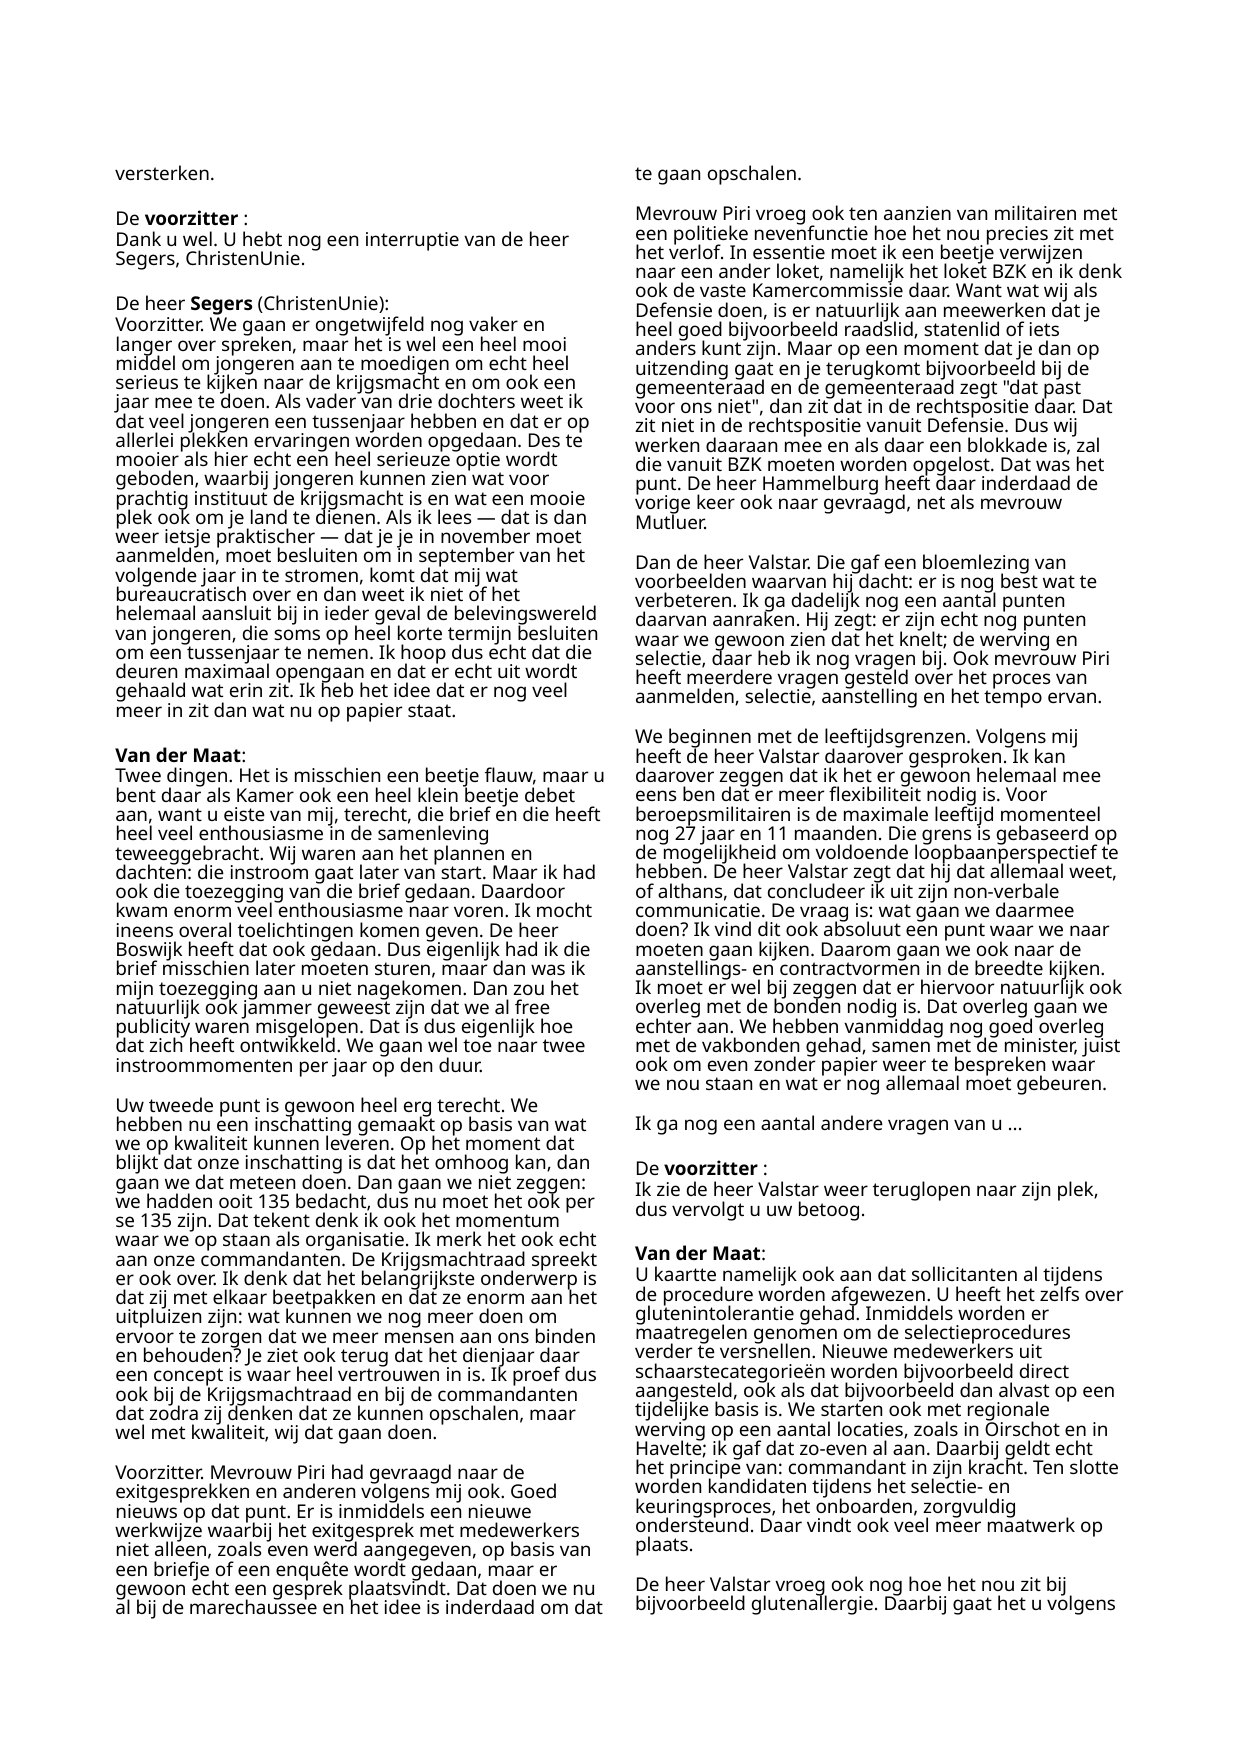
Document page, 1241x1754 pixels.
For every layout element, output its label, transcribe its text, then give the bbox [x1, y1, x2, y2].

text te gaan opschalen. [635, 165, 1125, 184]
text De voorzitter : [635, 1156, 1125, 1181]
text U kaartte namelijk ook aan dat sollicitanten al tijdens de procedure worden afgewezen. U heeft het zelfs over glutenintolerantie gehad. Inmiddels worden er maatregelen genomen om de selectieprocedures verder te versnellen. Nieuwe medewerkers uit schaarstecategorieën worden bijvoorbeeld direct aangesteld, ook als dat bijvoorbeeld dan alvast op een tijdelijke basis is. We starten ook met regionale werving op een aantal locaties, zoals in Oirschot en in Havelte; ik gaf dat zo-even al aan. Daarbij geldt echt het principe van: commandant in zijn kracht. Ten slotte worden kandidaten tijdens het selectie- en keuringsproces, het onboarden, zorgvuldig ondersteund. Daar vindt ook veel meer maatwerk op plaats. [635, 1266, 1125, 1555]
text Ik ga nog een aantal andere vragen van u ... [635, 1115, 1125, 1135]
text Voorzitter. We gaan er ongetwijfeld nog vaker en langer over spreken, maar het is wel een heel mooi middel om jongeren aan te moedigen om echt heel serieus te kijken naar de krijgsmacht en om ook een jaar mee te doen. Als vader van drie dochters weet ik dat veel jongeren een tussenjaar hebben en dat er op allerlei plekken ervaringen worden opgedaan. Des te mooier als hier echt een heel serieuze optie wordt geboden, waarbij jongeren kunnen zien wat voor prachtig instituut de krijgsmacht is en wat een mooie plek ook om je land te dienen. Als ik lees — dat is dan weer ietsje praktischer — dat je je in november moet aanmelden, moet besluiten om in september van het volgende jaar in te stromen, komt dat mij wat bureaucratisch over en dan weet ik niet of het helemaal aansluit bij in ieder geval de belevingswereld van jongeren, die soms op heel korte termijn besluiten om een tussenjaar te nemen. Ik hoop dus echt dat die deuren maximaal opengaan en dat er echt uit wordt gehaald wat erin zit. Ik heb het idee dat er nog veel meer in zit dan wat nu op papier staat. [115, 316, 605, 721]
text Voorzitter. Mevrouw Piri had gevraagd naar de exitgesprekken en anderen volgens mij ook. Goed nieuws op dat punt. Er is inmiddels een nieuwe werkwijze waarbij het exitgesprek met medewerkers niet alleen, zoals even werd aangegeven, op basis van een briefje of een enquête wordt gedaan, maar er gewoon echt een gesprek plaatsvindt. Dat doen we nu al bij de marechaussee en het idee is inderdaad om dat [115, 1464, 605, 1618]
text De heer Valstar vroeg ook nog hoe het nou zit bij bijvoorbeeld glutenallergie. Daarbij gaat het u volgens [635, 1576, 1125, 1615]
text Ik zie de heer Valstar weer teruglopen naar zijn plek, dus vervolgt u uw betoog. [635, 1181, 1125, 1220]
text Van der Maat: [115, 742, 605, 767]
text Twee dingen. Het is misschien een beetje flauw, maar u bent daar als Kamer ook een heel klein beetje debet aan, want u eiste van mij, terecht, die brief en die heeft heel veel enthousiasme in de samenleving teweeggebracht. Wij waren aan het plannen en dachten: die instroom gaat later van start. Maar ik had ook die toezegging van die brief gedaan. Daardoor kwam enorm veel enthousiasme naar voren. Ik mocht ineens overal toelichtingen komen geven. De heer Boswijk heeft dat ook gedaan. Dus eigenlijk had ik die brief misschien later moeten sturen, maar dan was ik mijn toezegging aan u niet nagekomen. Dan zou het natuurlijk ook jammer geweest zijn dat we al free publicity waren misgelopen. Dat is dus eigenlijk hoe dat zich heeft ontwikkeld. We gaan wel toe naar twee instroommomenten per jaar op den duur. [115, 767, 605, 1076]
text Dank u wel. U hebt nog een interruptie van de heer Segers, ChristenUnie. [115, 231, 605, 270]
text De voorzitter : [115, 205, 605, 231]
text We beginnen met de leeftijdsgrenzen. Volgens mij heeft de heer Valstar daarover gesproken. Ik kan daarover zeggen dat ik het er gewoon helemaal mee eens ben dat er meer flexibiliteit nodig is. Voor beroepsmilitairen is de maximale leeftijd momenteel nog 27 jaar en 11 maanden. Die grens is gebaseerd op de mogelijkheid om voldoende loopbaanperspectief te hebben. De heer Valstar zegt dat hij dat allemaal weet, of althans, dat concludeer ik uit zijn non-verbale communicatie. De vraag is: wat gaan we daarmee doen? Ik vind dit ook absoluut een punt waar we naar moeten gaan kijken. Daarom gaan we ook naar de aanstellings- en contractvormen in de breedte kijken. Ik moet er wel bij zeggen dat er hiervoor natuurlijk ook overleg met de bonden nodig is. Dat overleg gaan we echter aan. We hebben vanmiddag nog goed overleg met de vakbonden gehad, samen met de minister, juist ook om even zonder papier weer te bespreken waar we nou staan en wat er nog allemaal moet gebeuren. [635, 728, 1125, 1095]
text Uw tweede punt is gewoon heel erg terecht. We hebben nu een inschatting gemaakt op basis van wat we op kwaliteit kunnen leveren. Op het moment dat blijkt dat onze inschatting is dat het omhoog kan, dan gaan we dat meteen doen. Dan gaan we niet zeggen: we hadden ooit 135 bedacht, dus nu moet het ook per se 135 zijn. Dat tekent denk ik ook het momentum waar we op staan als organisatie. Ik merk het ook echt aan onze commandanten. De Krijgsmachtraad spreekt er ook over. Ik denk dat het belangrijkste onderwerp is dat zij met elkaar beetpakken en dat ze enorm aan het uitpluizen zijn: wat kunnen we nog meer doen om ervoor te zorgen dat we meer mensen aan ons binden en behouden? Je ziet ook terug dat het dienjaar daar een concept is waar heel vertrouwen in is. Ik proef dus ook bij de Krijgsmachtraad en bij de commandanten dat zodra zij denken dat ze kunnen opschalen, maar wel met kwaliteit, wij dat gaan doen. [115, 1097, 605, 1443]
text Mevrouw Piri vroeg ook ten aanzien van militairen met een politieke nevenfunctie hoe het nou precies zit met het verlof. In essentie moet ik een beetje verwijzen naar een ander loket, namelijk het loket BZK en ik denk ook de vaste Kamercommissie daar. Want wat wij als Defensie doen, is er natuurlijk aan meewerken dat je heel goed bijvoorbeeld raadslid, statenlid of iets anders kunt zijn. Maar op een moment dat je dan op uitzending gaat en je terugkomt bijvoorbeeld bij de gemeenteraad en de gemeenteraad zegt "dat past voor ons niet", dan zit dat in de rechtspositie daar. Dat zit niet in de rechtspositie vanuit Defensie. Dus wij werken daaraan mee en als daar een blokkade is, zal die vanuit BZK moeten worden opgelost. Dat was het punt. De heer Hammelburg heeft daar inderdaad de vorige keer ook naar gevraagd, net als mevrouw Mutluer. [635, 205, 1125, 533]
text versterken. [115, 165, 605, 184]
text Van der Maat: [635, 1241, 1125, 1266]
text De heer Segers (ChristenUnie): [115, 291, 605, 316]
text Dan de heer Valstar. Die gaf een bloemlezing van voorbeelden waarvan hij dacht: er is nog best wat te verbeteren. Ik ga dadelijk nog een aantal punten daarvan aanraken. Hij zegt: er zijn echt nog punten waar we gewoon zien dat het knelt; de werving en selectie, daar heb ik nog vragen bij. Ook mevrouw Piri heeft meerdere vragen gesteld over het proces van aanmelden, selectie, aanstelling en het tempo ervan. [635, 554, 1125, 708]
